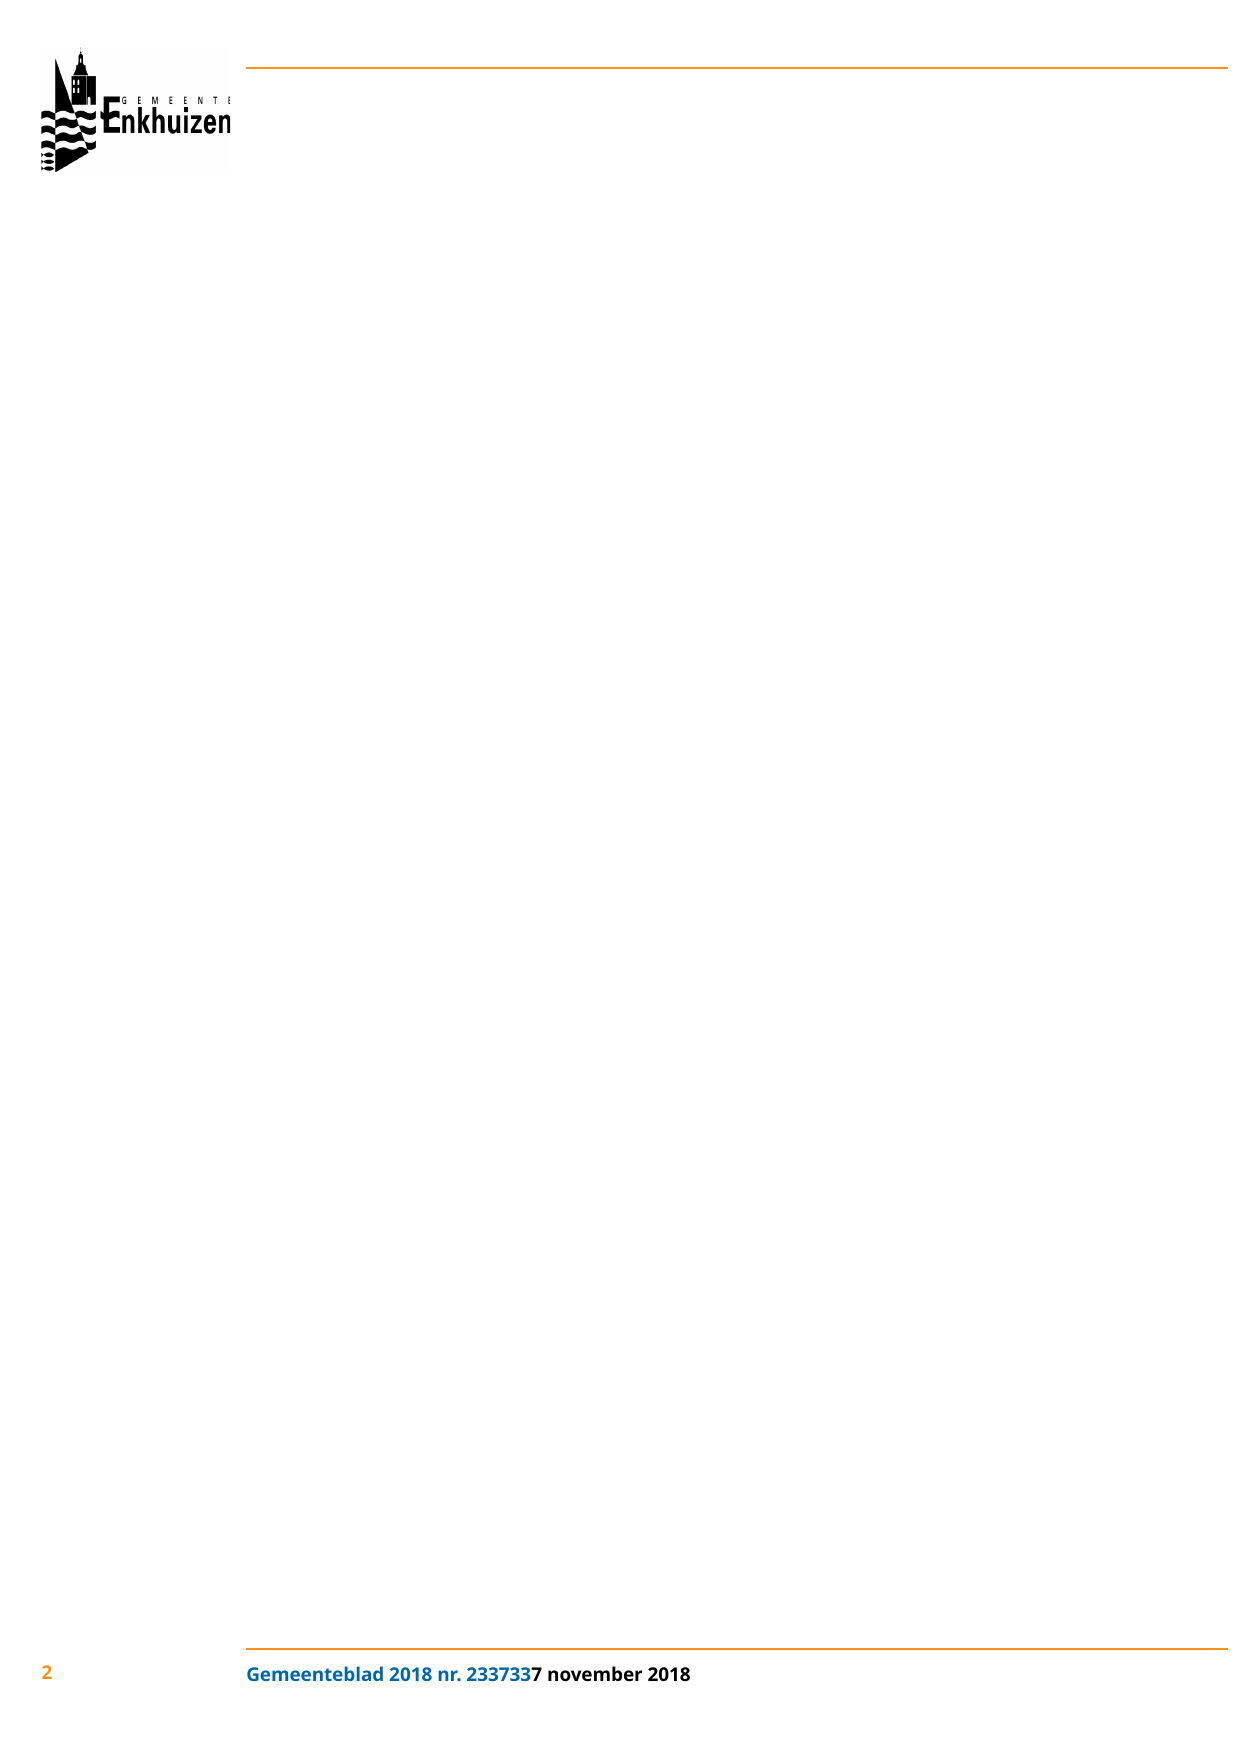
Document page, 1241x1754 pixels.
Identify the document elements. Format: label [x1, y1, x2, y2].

picture [41, 47, 231, 172]
